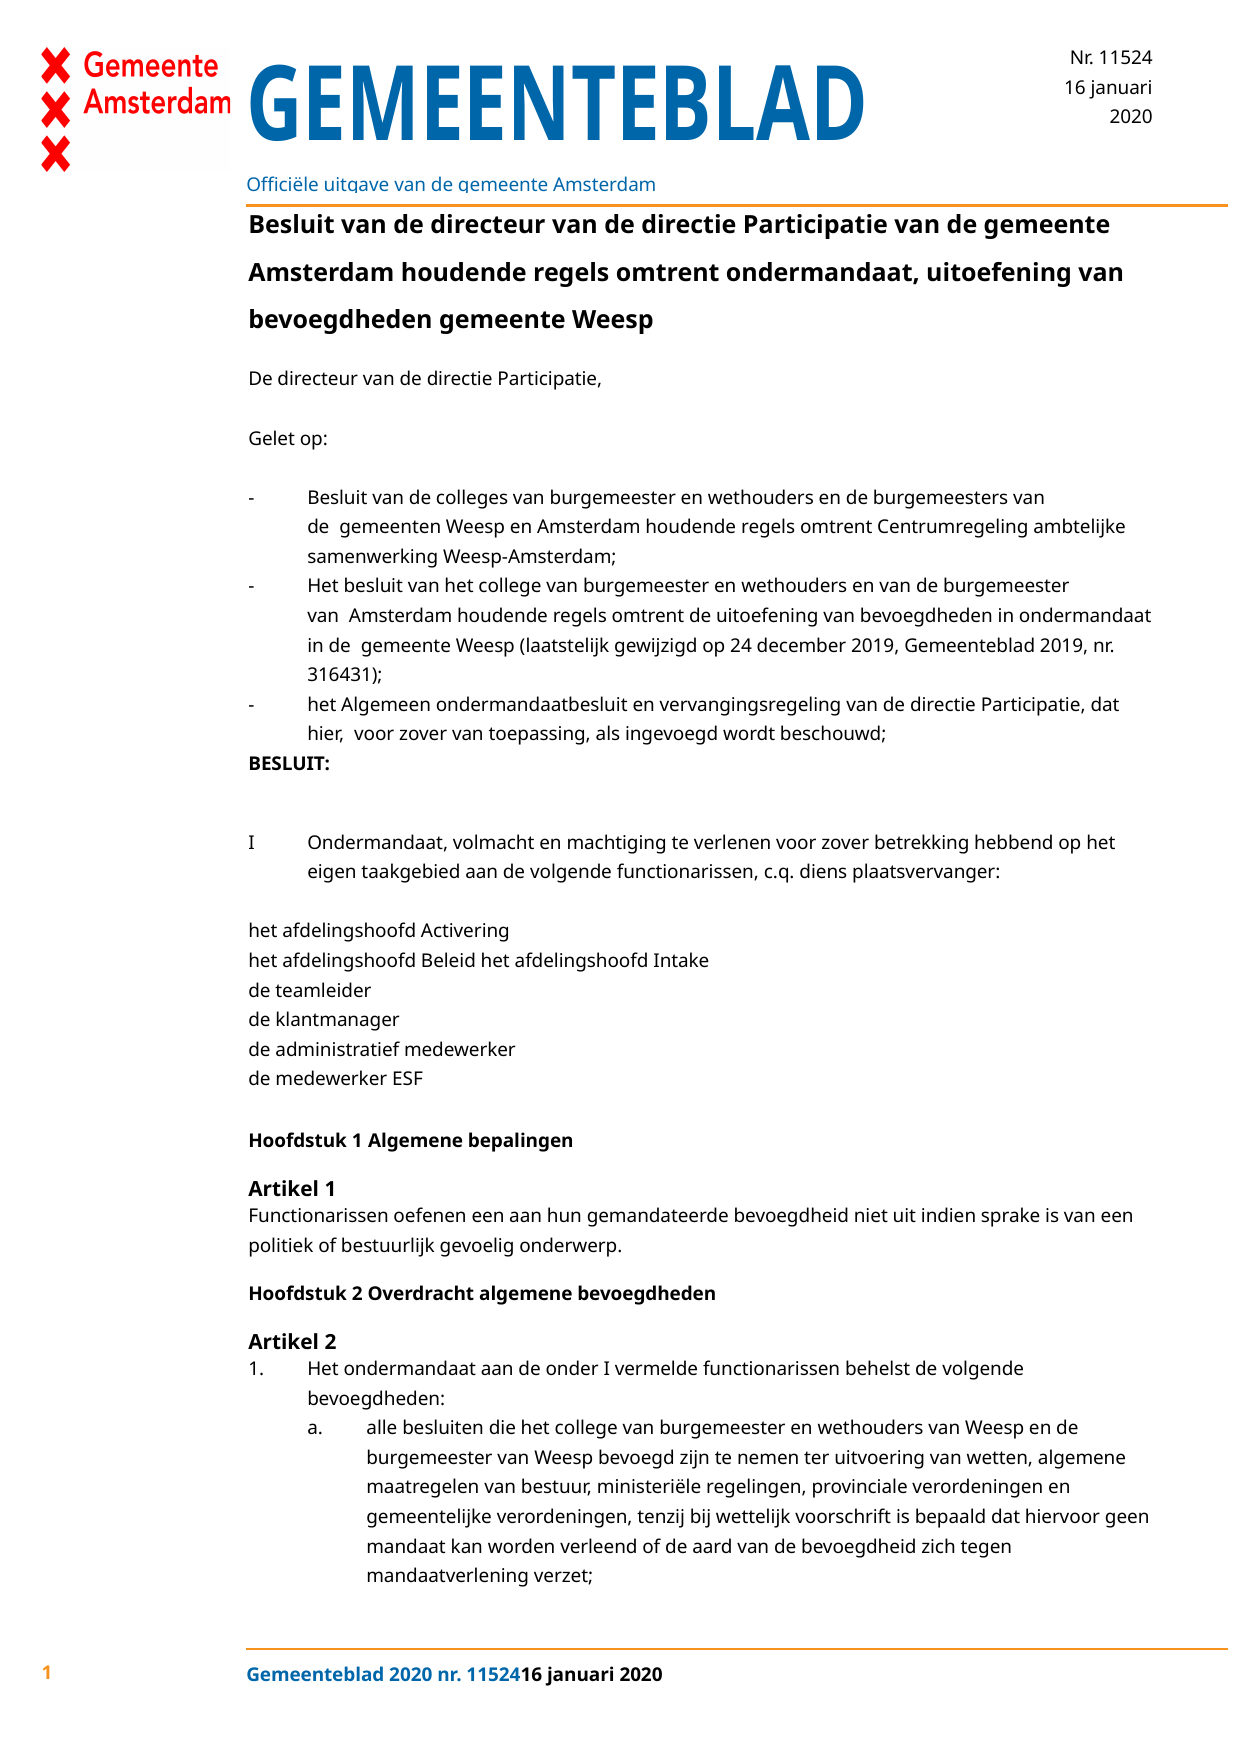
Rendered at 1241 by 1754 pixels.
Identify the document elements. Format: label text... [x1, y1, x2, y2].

text het afdelingshoofd Beleid het afdelingshoofd Intake [248, 947, 1152, 973]
text de administratief medewerker [248, 1036, 1152, 1062]
text Gelet op: [248, 425, 1152, 450]
list alle besluiten die het college van burgemeester en wethouders van Weesp en de burgemeester van Weesp bevoegd zijn te nemen ter uitvoering van wetten, algemene maatregelen van bestuur, ministeriële regelingen, provinciale verordeningen en gemeentelijke verordeningen, tenzij bij wettelijk voorschrift is bepaald dat hiervoor geen mandaat kan worden verleend of de aard van de bevoegdheid zich tegen mandaatverlening verzet; [307, 1414, 1152, 1588]
text Hoofdstuk 2 Overdracht algemene bevoegdheden [248, 1278, 1152, 1306]
text de medewerker ESF [248, 1066, 1152, 1091]
picture [41, 47, 231, 172]
text BESLUIT: [248, 750, 1152, 776]
text Functionarissen oefenen een aan hun gemandateerde bevoegdheid niet uit indien sprake is van een politiek of bestuurlijk gevoelig onderwerp. [248, 1202, 1152, 1258]
text Artikel 1 [248, 1174, 1152, 1202]
text het afdelingshoofd Activering [248, 918, 1152, 943]
text Besluit van de directeur van de directie Participatie van de gemeente Amsterdam houdende regels omtrent ondermandaat, uitoefening van bevoegdheden gemeente Weesp [248, 207, 1152, 336]
list het Algemeen ondermandaatbesluit en vervangingsregeling van de directie Participatie, dat hier, voor zover van toepassing, als ingevoegd wordt beschouwd; [248, 691, 1152, 746]
list Het besluit van het college van burgemeester en wethouders en van de burgemeester van Amsterdam houdende regels omtrent de uitoefening van bevoegdheden in ondermandaat in de gemeente Weesp (laatstelijk gewijzigd op 24 december 2019, Gemeenteblad 2019, nr. 316431); [248, 573, 1152, 687]
list Het ondermandaat aan de onder I vermelde functionarissen behelst de volgende bevoegdheden: [248, 1355, 1152, 1411]
text Artikel 2 [248, 1327, 1152, 1355]
text de teamleider [248, 977, 1152, 1003]
text De directeur van de directie Participatie, [248, 366, 1152, 391]
list Besluit van de colleges van burgemeester en wethouders en de burgemeesters van de gemeenten Weesp en Amsterdam houdende regels omtrent Centrumregeling ambtelijke samenwerking Weesp-Amsterdam; [248, 484, 1152, 569]
text de klantmanager [248, 1006, 1152, 1032]
text Hoofdstuk 1 Algemene bepalingen [248, 1125, 1152, 1153]
list Ondermandaat, volmacht en machtiging te verlenen voor zover betrekking hebbend op het eigen taakgebied aan de volgende functionarissen, c.q. diens plaatsvervanger: [248, 829, 1152, 884]
